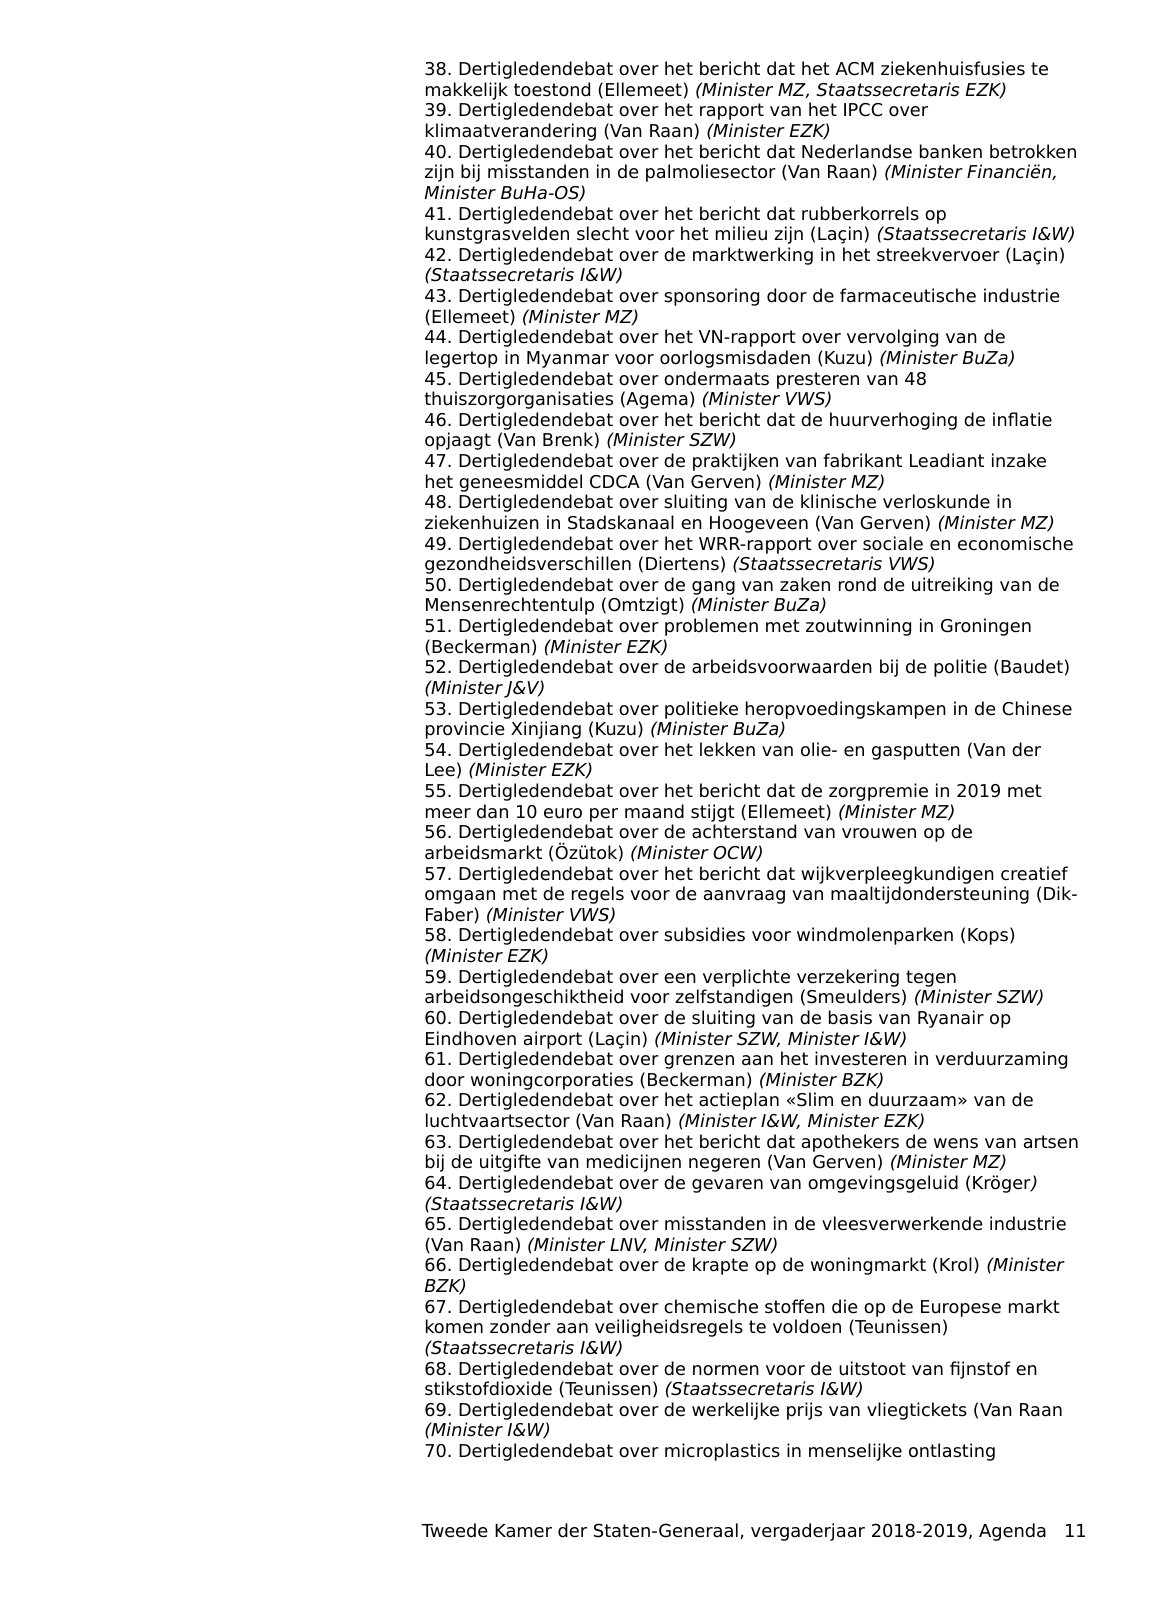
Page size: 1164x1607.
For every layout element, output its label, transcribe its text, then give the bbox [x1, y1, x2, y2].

table_cell 69. Dertigledendebat over de werkelijke prijs van vliegtickets (Van Raan (Minister I&W) [418, 1400, 1087, 1441]
table_cell [77, 327, 401, 368]
table_cell [401, 822, 418, 863]
table_cell [401, 204, 418, 245]
table_cell 67. Dertigledendebat over chemische stoffen die op de Europese markt komen zonder aan veiligheidsregels te voldoen (Teunissen) (Staatssecretaris I&W) [418, 1297, 1087, 1358]
table_cell [77, 534, 401, 575]
table_cell [77, 1090, 401, 1132]
table_cell 57. Dertigledendebat over het bericht dat wijkverpleegkundigen creatief omgaan met de regels voor de aanvraag van maaltijdondersteuning (Dik-Faber) (Minister VWS) [418, 864, 1087, 925]
table_cell 51. Dertigledendebat over problemen met zoutwinning in Groningen (Beckerman) (Minister EZK) [418, 616, 1087, 657]
table_cell [401, 1049, 418, 1090]
table_cell [77, 1255, 401, 1297]
table_cell 54. Dertigledendebat over het lekken van olie- en gasputten (Van der Lee) (Minister EZK) [418, 740, 1087, 781]
table_cell [77, 1359, 401, 1400]
table_cell [77, 286, 401, 327]
table_cell [77, 1132, 401, 1173]
table_cell 70. Dertigledendebat over microplastics in menselijke ontlasting [418, 1441, 1087, 1462]
table_cell 38. Dertigledendebat over het bericht dat het ACM ziekenhuisfusies te makkelijk toestond (Ellemeet) (Minister MZ, Staatssecretaris EZK) [418, 59, 1087, 100]
table_cell 40. Dertigledendebat over het bericht dat Nederlandse banken betrokken zijn bij misstanden in de palmoliesector (Van Raan) (Minister Financiën, Minister BuHa-OS) [418, 142, 1087, 203]
table_cell [401, 492, 418, 533]
table_cell [77, 410, 401, 451]
table_cell 42. Dertigledendebat over de marktwerking in het streekvervoer (Laçin) (Staatssecretaris I&W) [418, 245, 1087, 286]
table_cell 44. Dertigledendebat over het VN-rapport over vervolging van de legertop in Myanmar voor oorlogsmisdaden (Kuzu) (Minister BuZa) [418, 327, 1087, 368]
table_cell [401, 245, 418, 286]
table_cell [77, 59, 401, 100]
table_cell 47. Dertigledendebat over de praktijken van fabrikant Leadiant inzake het geneesmiddel CDCA (Van Gerven) (Minister MZ) [418, 451, 1087, 492]
table_cell 48. Dertigledendebat over sluiting van de klinische verloskunde in ziekenhuizen in Stadskanaal en Hoogeveen (Van Gerven) (Minister MZ) [418, 492, 1087, 533]
table_cell [77, 1214, 401, 1255]
table_cell 45. Dertigledendebat over ondermaats presteren van 48 thuiszorgorganisaties (Agema) (Minister VWS) [418, 369, 1087, 410]
table_cell [401, 327, 418, 368]
table_cell [401, 100, 418, 142]
table_cell [401, 1214, 418, 1255]
table_cell [401, 1132, 418, 1173]
table_cell [401, 410, 418, 451]
table_cell [77, 1441, 401, 1462]
table_cell [77, 245, 401, 286]
table_cell 43. Dertigledendebat over sponsoring door de farmaceutische industrie (Ellemeet) (Minister MZ) [418, 286, 1087, 327]
table_cell [77, 740, 401, 781]
table_cell [77, 369, 401, 410]
table_cell 39. Dertigledendebat over het rapport van het IPCC over klimaatverandering (Van Raan) (Minister EZK) [418, 100, 1087, 142]
table_cell 59. Dertigledendebat over een verplichte verzekering tegen arbeidsongeschiktheid voor zelfstandigen (Smeulders) (Minister SZW) [418, 967, 1087, 1008]
table_cell [401, 925, 418, 967]
table_cell [401, 59, 418, 100]
table_cell [401, 286, 418, 327]
table_cell [77, 781, 401, 822]
table_cell [401, 1441, 418, 1462]
table_cell [401, 740, 418, 781]
table_cell [77, 699, 401, 740]
table_cell [401, 967, 418, 1008]
table_cell [401, 575, 418, 616]
table_cell [77, 864, 401, 925]
table_cell 46. Dertigledendebat over het bericht dat de huurverhoging de inflatie opjaagt (Van Brenk) (Minister SZW) [418, 410, 1087, 451]
table_cell 61. Dertigledendebat over grenzen aan het investeren in verduurzaming door woningcorporaties (Beckerman) (Minister BZK) [418, 1049, 1087, 1090]
table_cell [77, 925, 401, 967]
table_cell 58. Dertigledendebat over subsidies voor windmolenparken (Kops) (Minister EZK) [418, 925, 1087, 967]
table_cell [401, 781, 418, 822]
table_cell [401, 616, 418, 657]
table_cell [401, 369, 418, 410]
table_cell [401, 1090, 418, 1132]
table_cell [77, 1173, 401, 1214]
table_cell [77, 616, 401, 657]
table_cell 63. Dertigledendebat over het bericht dat apothekers de wens van artsen bij de uitgifte van medicijnen negeren (Van Gerven) (Minister MZ) [418, 1132, 1087, 1173]
table_cell [401, 1297, 418, 1358]
table_cell [77, 967, 401, 1008]
table_cell [77, 657, 401, 698]
table_cell [77, 451, 401, 492]
table_cell 41. Dertigledendebat over het bericht dat rubberkorrels op kunstgrasvelden slecht voor het milieu zijn (Laçin) (Staatssecretaris I&W) [418, 204, 1087, 245]
table_cell [401, 1173, 418, 1214]
table_cell [77, 1008, 401, 1049]
table_cell 53. Dertigledendebat over politieke heropvoedingskampen in de Chinese provincie Xinjiang (Kuzu) (Minister BuZa) [418, 699, 1087, 740]
table_cell [401, 1359, 418, 1400]
table_cell [401, 142, 418, 203]
table_cell [77, 492, 401, 533]
table_cell [401, 1008, 418, 1049]
table_cell 68. Dertigledendebat over de normen voor de uitstoot van fijnstof en stikstofdioxide (Teunissen) (Staatssecretaris I&W) [418, 1359, 1087, 1400]
table_cell 49. Dertigledendebat over het WRR-rapport over sociale en economische gezondheidsverschillen (Diertens) (Staatssecretaris VWS) [418, 534, 1087, 575]
table_cell 66. Dertigledendebat over de krapte op de woningmarkt (Krol) (Minister BZK) [418, 1255, 1087, 1297]
table_cell 50. Dertigledendebat over de gang van zaken rond de uitreiking van de Mensenrechtentulp (Omtzigt) (Minister BuZa) [418, 575, 1087, 616]
table_cell [401, 451, 418, 492]
table_cell [401, 1255, 418, 1297]
table_cell [77, 204, 401, 245]
table_cell 62. Dertigledendebat over het actieplan «Slim en duurzaam» van de luchtvaartsector (Van Raan) (Minister I&W, Minister EZK) [418, 1090, 1087, 1132]
table_cell [401, 657, 418, 698]
table_cell 56. Dertigledendebat over de achterstand van vrouwen op de arbeidsmarkt (Özütok) (Minister OCW) [418, 822, 1087, 863]
table_cell [77, 100, 401, 142]
table_cell 64. Dertigledendebat over de gevaren van omgevingsgeluid (Kröger) (Staatssecretaris I&W) [418, 1173, 1087, 1214]
table_cell [77, 822, 401, 863]
table_cell [401, 699, 418, 740]
table_cell 65. Dertigledendebat over misstanden in de vleesverwerkende industrie (Van Raan) (Minister LNV, Minister SZW) [418, 1214, 1087, 1255]
table_cell [77, 1049, 401, 1090]
table_cell 60. Dertigledendebat over de sluiting van de basis van Ryanair op Eindhoven airport (Laçin) (Minister SZW, Minister I&W) [418, 1008, 1087, 1049]
table_cell [77, 575, 401, 616]
table_cell 52. Dertigledendebat over de arbeidsvoorwaarden bij de politie (Baudet) (Minister J&V) [418, 657, 1087, 698]
table_cell [77, 142, 401, 203]
table_cell [77, 1297, 401, 1358]
table_cell [401, 534, 418, 575]
table_cell [401, 1400, 418, 1441]
table_cell [77, 1400, 401, 1441]
table_cell 55. Dertigledendebat over het bericht dat de zorgpremie in 2019 met meer dan 10 euro per maand stijgt (Ellemeet) (Minister MZ) [418, 781, 1087, 822]
table_cell [401, 864, 418, 925]
